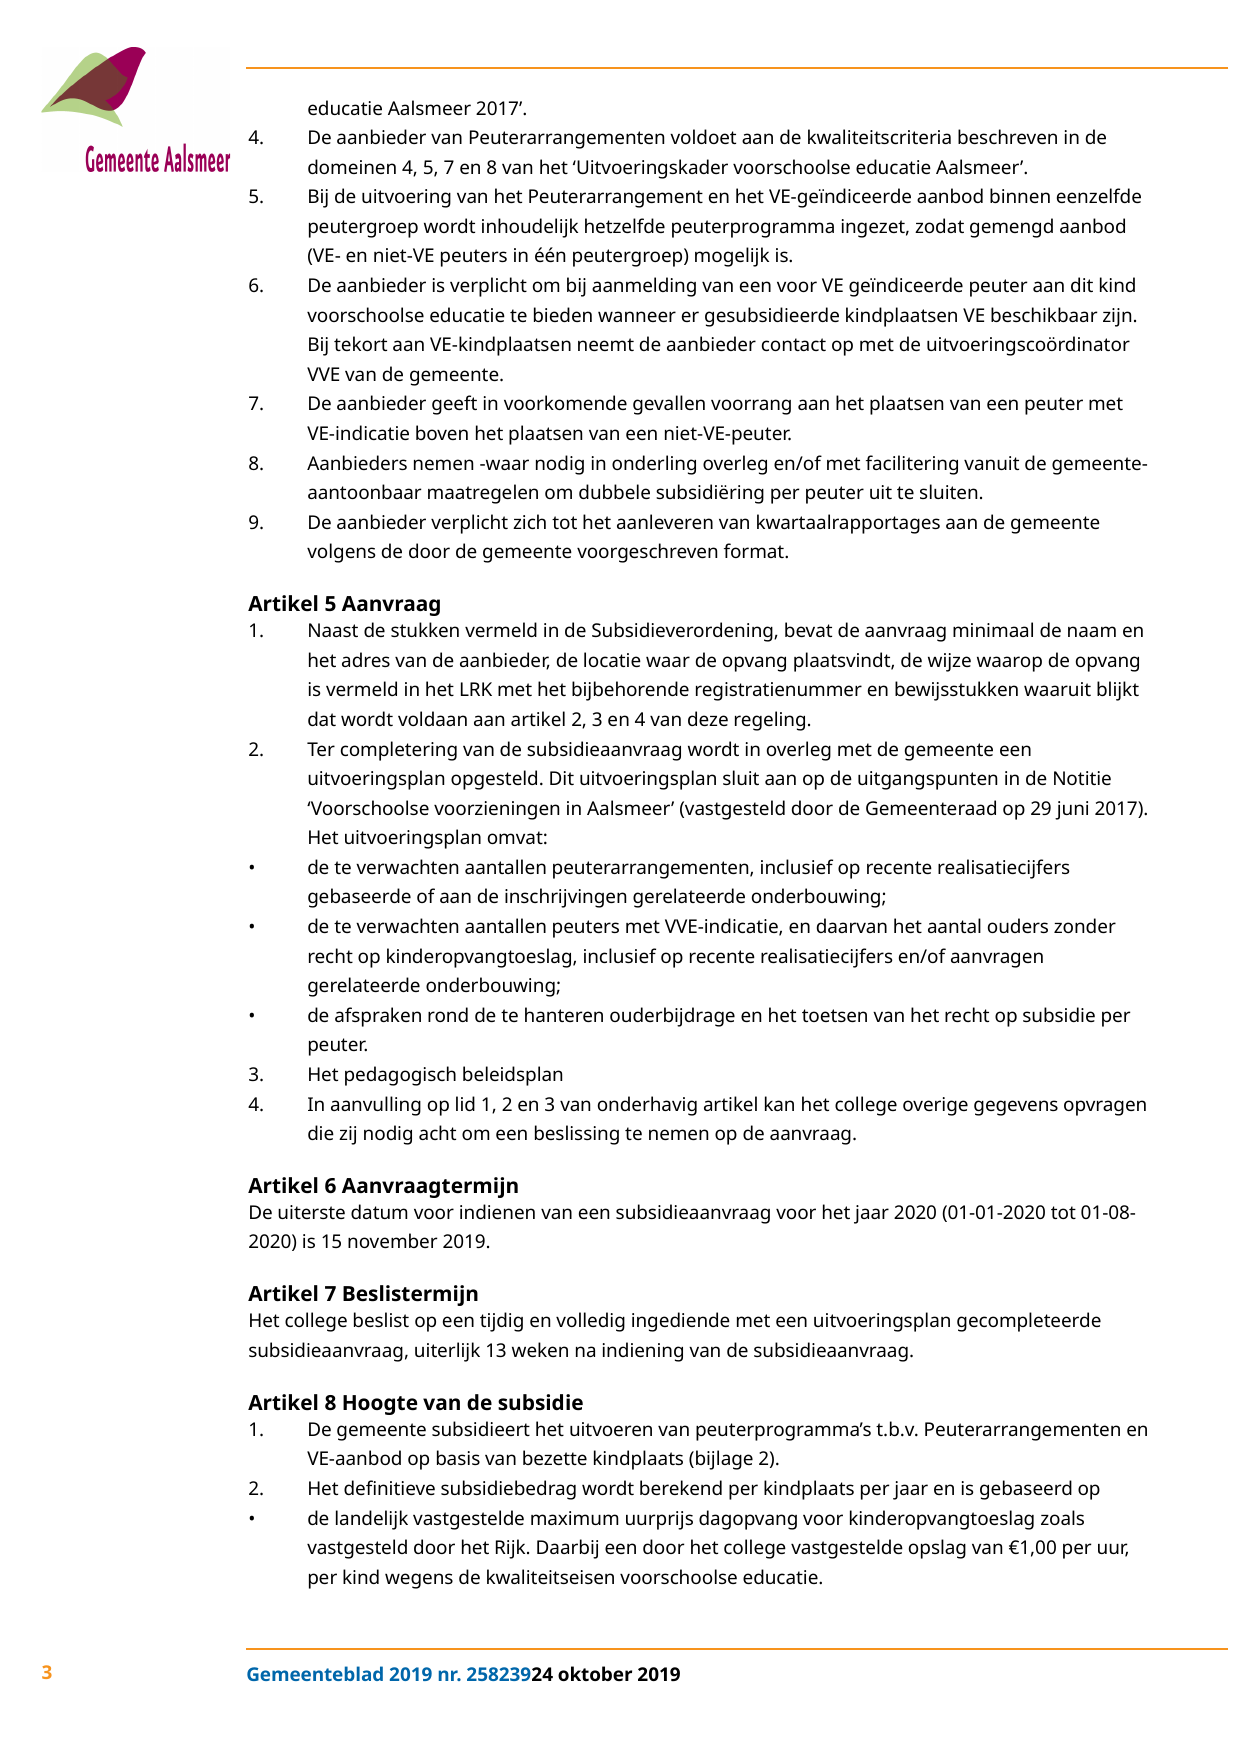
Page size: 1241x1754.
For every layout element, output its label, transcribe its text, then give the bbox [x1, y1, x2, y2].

picture [41, 47, 231, 172]
text De uiterste datum voor indienen van een subsidieaanvraag voor het jaar 2020 (01-01-2020 tot 01-08-2020) is 15 november 2019. [248, 1199, 1152, 1254]
text Artikel 6 Aanvraagtermijn [248, 1171, 1152, 1199]
list Het pedagogisch beleidsplan [248, 1061, 1152, 1087]
text Artikel 5 Aanvraag [248, 589, 1152, 617]
list De aanbieder is verplicht om bij aanmelding van een voor VE geïndiceerde peuter aan dit kind voorschoolse educatie te bieden wanneer er gesubsidieerde kindplaatsen VE beschikbaar zijn. Bij tekort aan VE-kindplaatsen neemt de aanbieder contact op met de uitvoeringscoördinator VVE van de gemeente. [248, 272, 1152, 387]
list Bij de uitvoering van het Peuterarrangement en het VE-geïndiceerde aanbod binnen eenzelfde peutergroep wordt inhoudelijk hetzelfde peuterprogramma ingezet, zodat gemengd aanbod (VE- en niet-VE peuters in één peutergroep) mogelijk is. [248, 183, 1152, 268]
text Het college beslist op een tijdig en volledig ingediende met een uitvoeringsplan gecompleteerde subsidieaanvraag, uiterlijk 13 weken na indiening van de subsidieaanvraag. [248, 1308, 1152, 1363]
list de te verwachten aantallen peuters met VVE-indicatie, en daarvan het aantal ouders zonder recht op kinderopvangtoeslag, inclusief op recente realisatiecijfers en/of aanvragen gerelateerde onderbouwing; [248, 913, 1152, 998]
list Naast de stukken vermeld in de Subsidieverordening, bevat de aanvraag minimaal de naam en het adres van de aanbieder, de locatie waar de opvang plaatsvindt, de wijze waarop de opvang is vermeld in het LRK met het bijbehorende registratienummer en bewijsstukken waaruit blijkt dat wordt voldaan aan artikel 2, 3 en 4 van deze regeling. [248, 617, 1152, 732]
list Het definitieve subsidiebedrag wordt berekend per kindplaats per jaar en is gebaseerd op [248, 1475, 1152, 1501]
list De aanbieder geeft in voorkomende gevallen voorrang aan het plaatsen van een peuter met VE-indicatie boven het plaatsen van een niet-VE-peuter. [248, 391, 1152, 446]
list De aanbieder van Peuterarrangementen voldoet aan de kwaliteitscriteria beschreven in de domeinen 4, 5, 7 en 8 van het ‘Uitvoeringskader voorschoolse educatie Aalsmeer’. [248, 124, 1152, 180]
list de landelijk vastgestelde maximum uurprijs dagopvang voor kinderopvangtoeslag zoals vastgesteld door het Rijk. Daarbij een door het college vastgestelde opslag van €1,00 per uur, per kind wegens de kwaliteitseisen voorschoolse educatie. [248, 1505, 1152, 1590]
list De gemeente subsidieert het uitvoeren van peuterprogramma’s t.b.v. Peuterarrangementen en VE-aanbod op basis van bezette kindplaats (bijlage 2). [248, 1416, 1152, 1471]
list De aanbieder verplicht zich tot het aanleveren van kwartaalrapportages aan de gemeente volgens de door de gemeente voorgeschreven format. [248, 509, 1152, 564]
list Aanbieders nemen -waar nodig in onderling overleg en/of met facilitering vanuit de gemeente- aantoonbaar maatregelen om dubbele subsidiëring per peuter uit te sluiten. [248, 450, 1152, 505]
text Artikel 7 Beslistermijn [248, 1279, 1152, 1308]
list Ter completering van de subsidieaanvraag wordt in overleg met de gemeente een uitvoeringsplan opgesteld. Dit uitvoeringsplan sluit aan op de uitgangspunten in de Notitie ‘Voorschoolse voorzieningen in Aalsmeer’ (vastgesteld door de Gemeenteraad op 29 juni 2017). Het uitvoeringsplan omvat: [248, 736, 1152, 850]
list de te verwachten aantallen peuterarrangementen, inclusief op recente realisatiecijfers gebaseerde of aan de inschrijvingen gerelateerde onderbouwing; [248, 854, 1152, 909]
list educatie Aalsmeer 2017’. [248, 95, 1152, 121]
list de afspraken rond de te hanteren ouderbijdrage en het toetsen van het recht op subsidie per peuter. [248, 1002, 1152, 1057]
text Artikel 8 Hoogte van de subsidie [248, 1388, 1152, 1416]
list In aanvulling op lid 1, 2 en 3 van onderhavig artikel kan het college overige gegevens opvragen die zij nodig acht om een beslissing te nemen op de aanvraag. [248, 1091, 1152, 1146]
